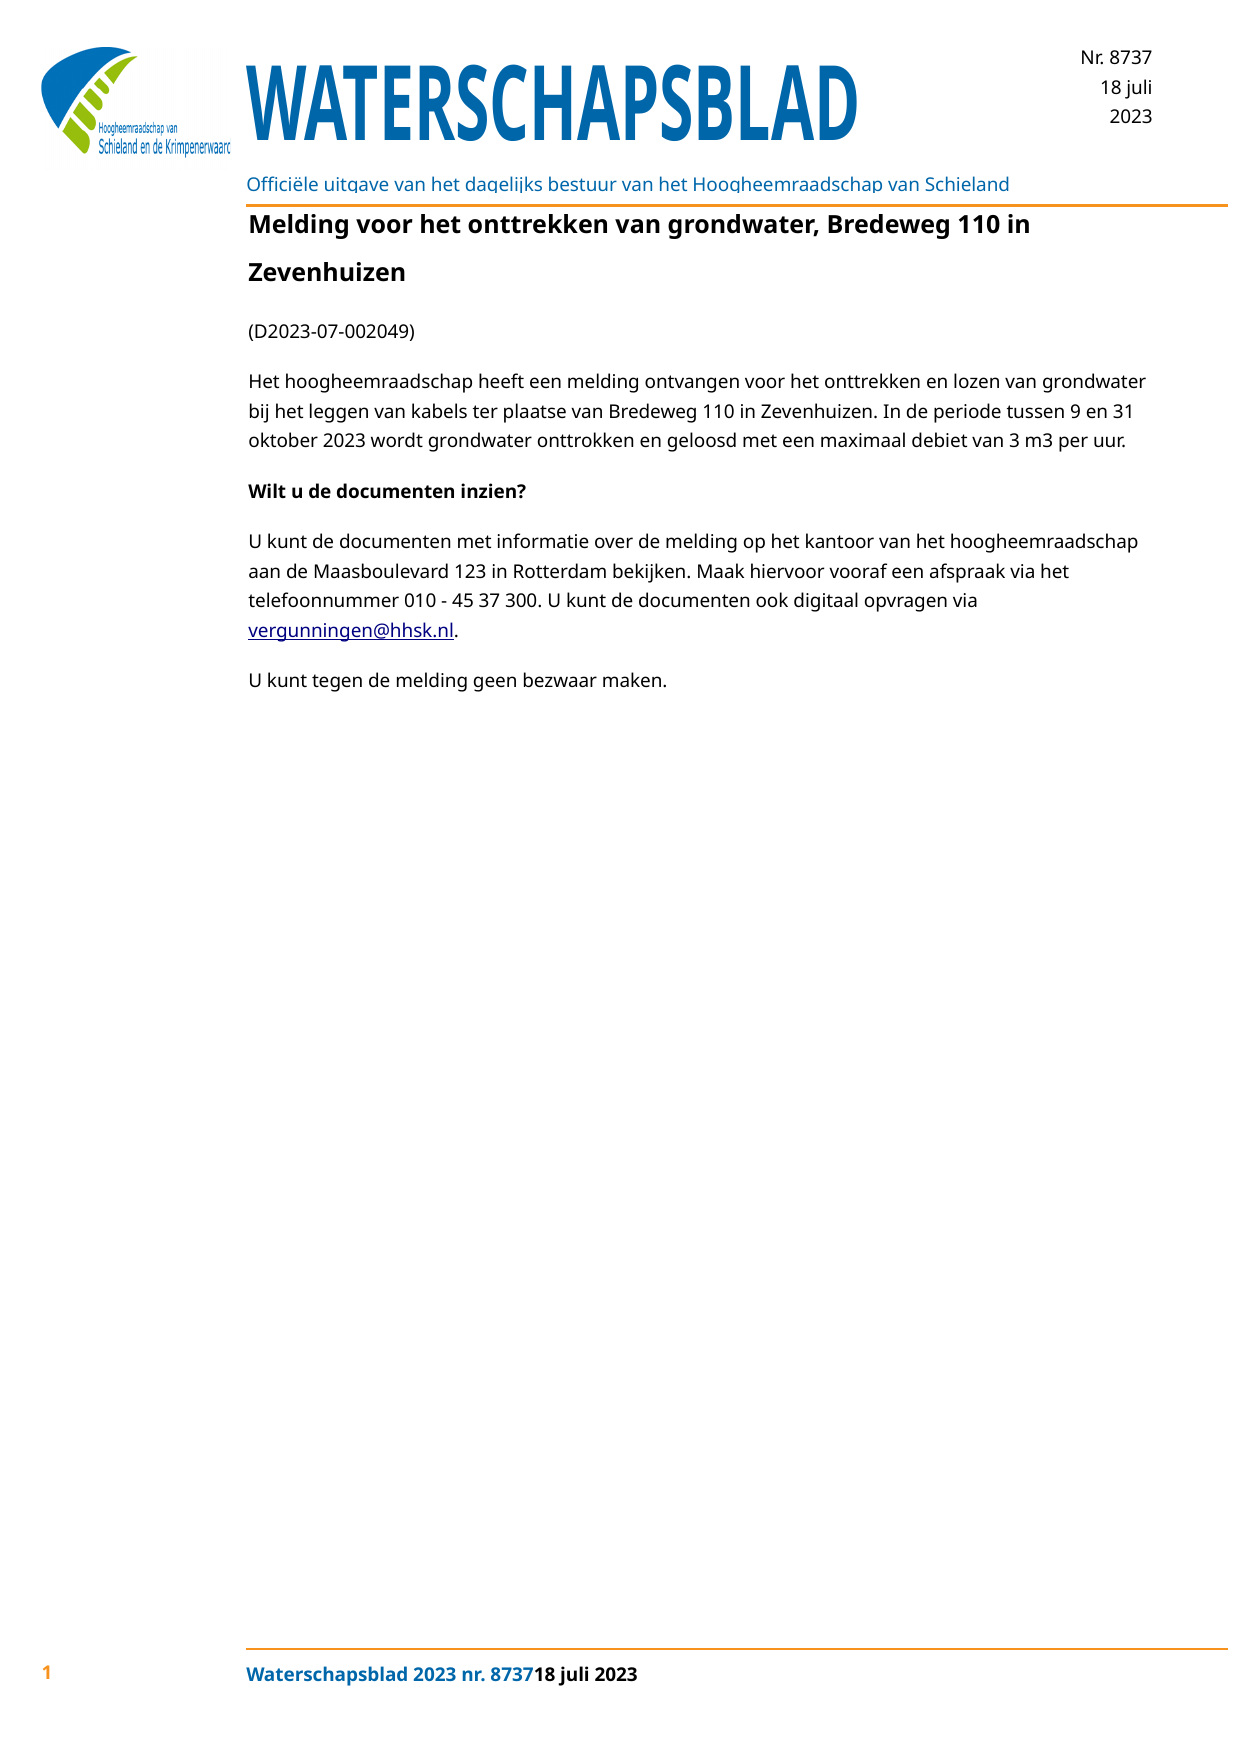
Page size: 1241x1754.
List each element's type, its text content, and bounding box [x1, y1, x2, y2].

text Melding voor het onttrekken van grondwater, Bredeweg 110 in Zevenhuizen [248, 207, 1152, 288]
picture [41, 47, 231, 172]
text (D2023-07-002049) [248, 318, 1152, 344]
text U kunt de documenten met informatie over de melding op het kantoor van het hoogheemraadschap aan de Maasboulevard 123 in Rotterdam bekijken. Maak hiervoor vooraf een afspraak via het telefoonnummer 010 - 45 37 300. U kunt de documenten ook digitaal opvragen via vergunningen@hhsk.nl. [248, 528, 1152, 643]
text Wilt u de documenten inzien? [248, 478, 1152, 504]
text U kunt tegen de melding geen bezwaar maken. [248, 667, 1152, 693]
text Het hoogheemraadschap heeft een melding ontvangen voor het onttrekken en lozen van grondwater bij het leggen van kabels ter plaatse van Bredeweg 110 in Zevenhuizen. In de periode tussen 9 en 31 oktober 2023 wordt grondwater onttrokken en geloosd met een maximaal debiet van 3 m3 per uur. [248, 368, 1152, 453]
